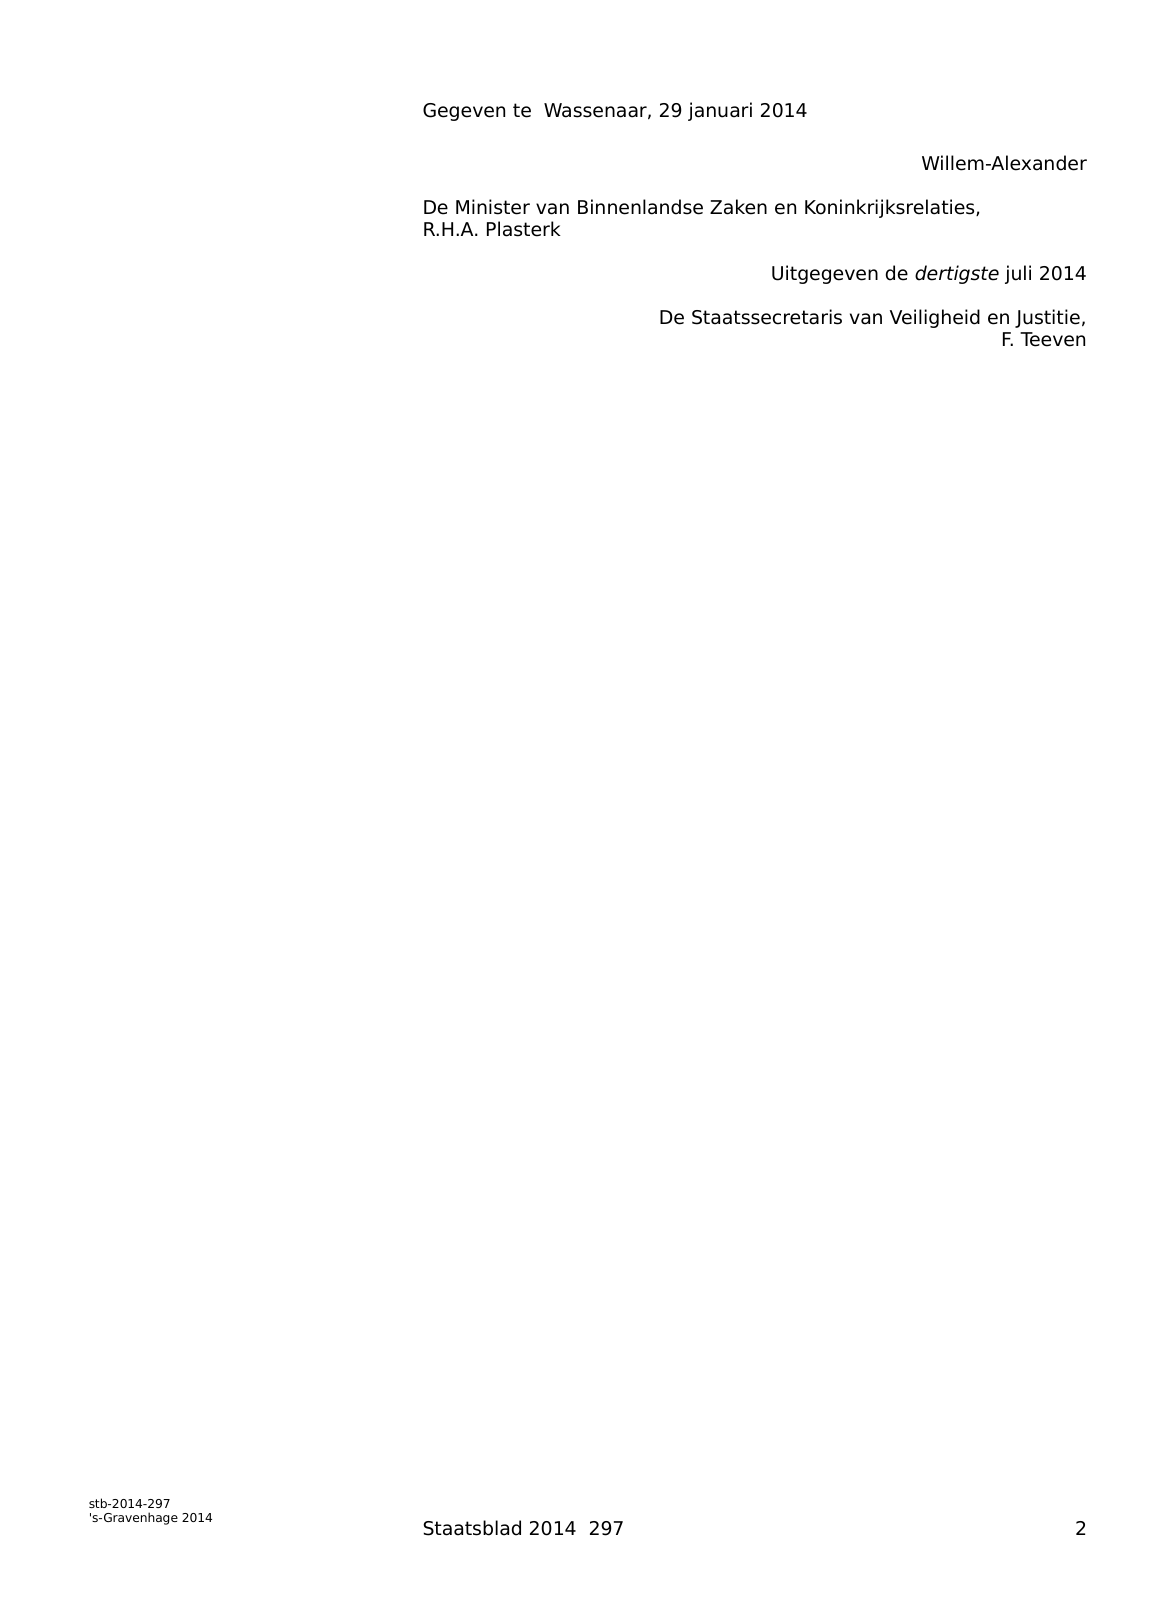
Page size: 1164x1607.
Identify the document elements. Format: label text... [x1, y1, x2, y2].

text De Minister van Binnenlandse Zaken en Koninkrijksrelaties, R.H.A. Plasterk [422, 197, 1087, 241]
text Willem-Alexander [422, 152, 1087, 174]
text Uitgegeven de dertigste juli 2014 [422, 263, 1087, 285]
text De Staatssecretaris van Veiligheid en Justitie, F. Teeven [422, 307, 1087, 351]
text stb-2014-297 [88, 1497, 323, 1511]
text Gegeven te Wassenaar, 29 januari 2014 [422, 100, 1087, 122]
text 's-Gravenhage 2014 [88, 1511, 323, 1525]
